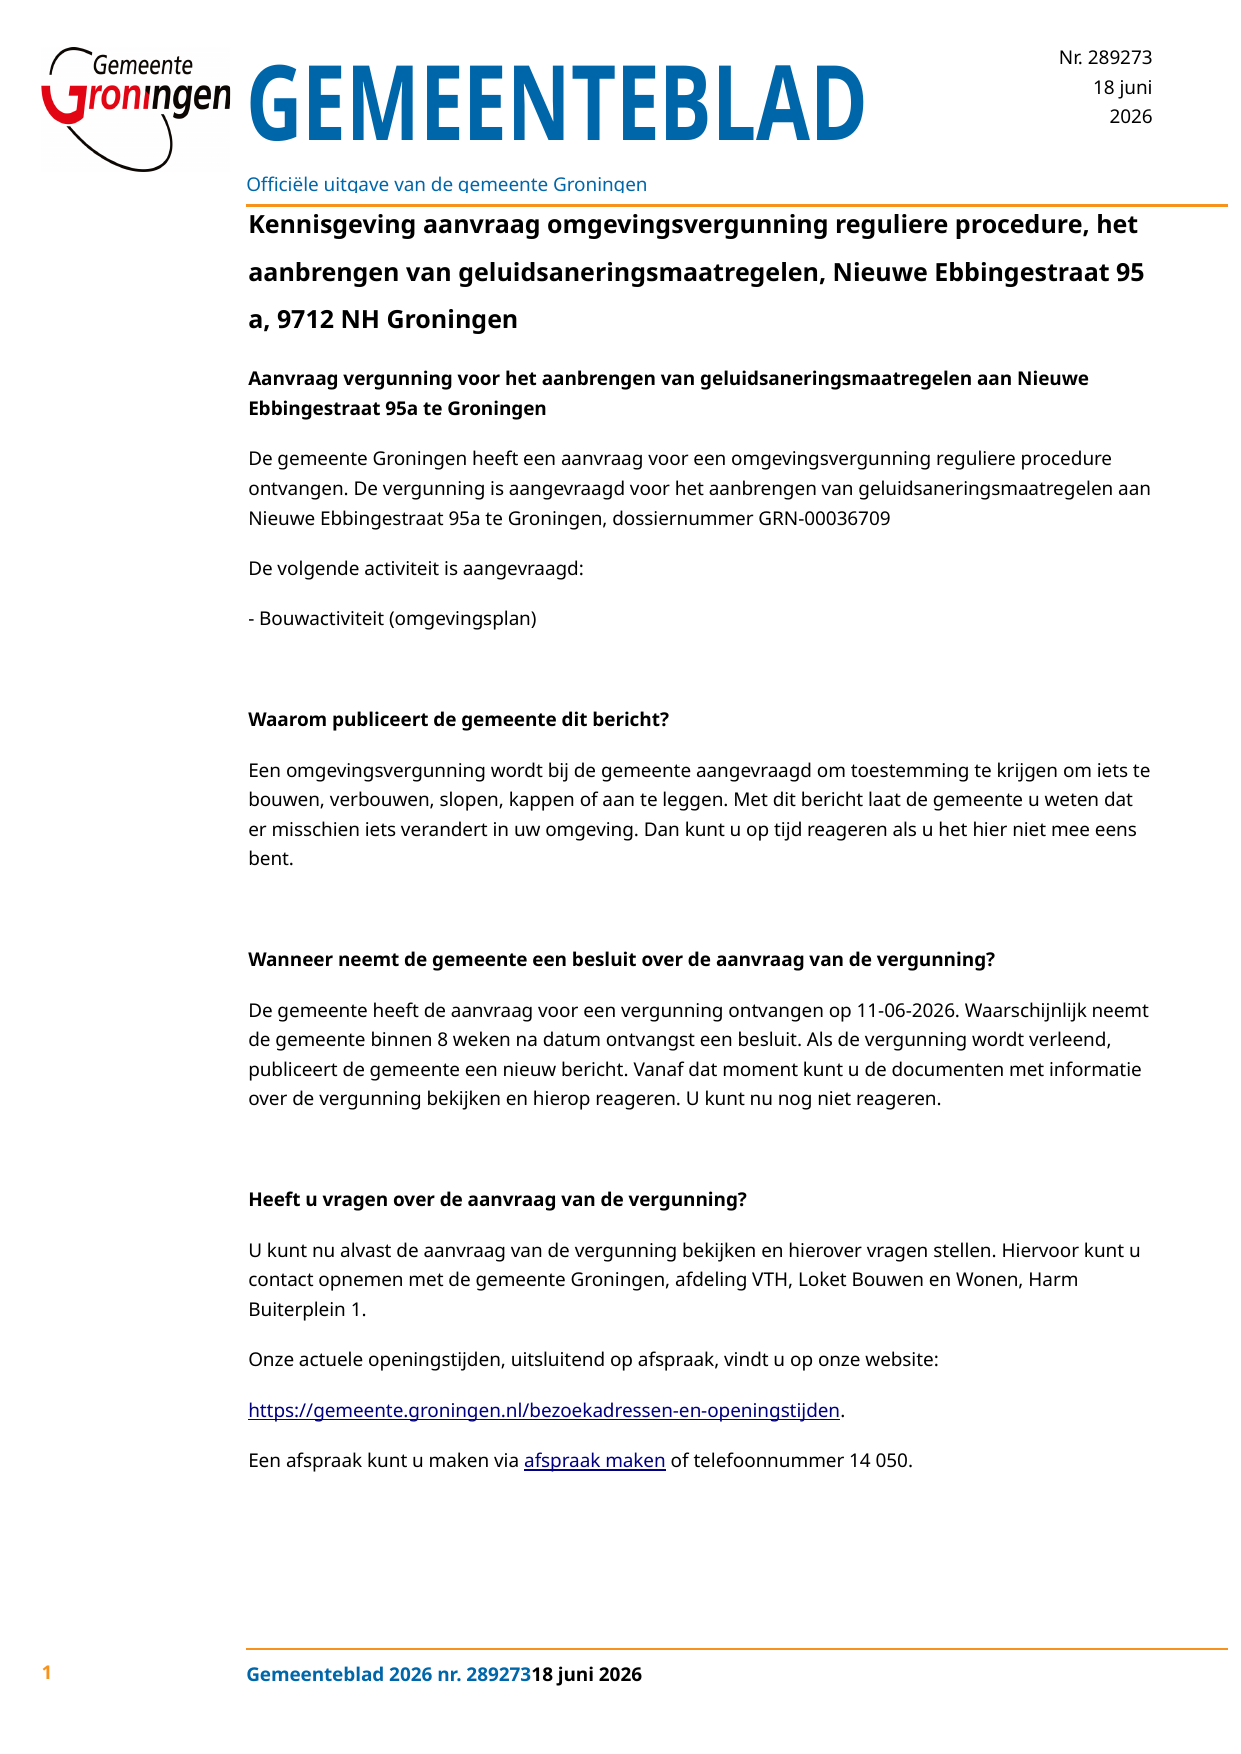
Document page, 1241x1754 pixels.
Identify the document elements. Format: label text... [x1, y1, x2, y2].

text De gemeente heeft de aanvraag voor een vergunning ontvangen op 11-06-2026. Waarschijnlijk neemt de gemeente binnen 8 weken na datum ontvangst een besluit. Als de vergunning wordt verleend, publiceert de gemeente een nieuw bericht. Vanaf dat moment kunt u de documenten met informatie over de vergunning bekijken en hierop reageren. U kunt nu nog niet reageren. [248, 997, 1152, 1111]
text - Bouwactiviteit (omgevingsplan) [248, 606, 1152, 631]
text Onze actuele openingstijden, uitsluitend op afspraak, vindt u op onze website: [248, 1346, 1152, 1372]
text De gemeente Groningen heeft een aanvraag voor een omgevingsvergunning reguliere procedure ontvangen. De vergunning is aangevraagd voor het aanbrengen van geluidsaneringsmaatregelen aan Nieuwe Ebbingestraat 95a te Groningen, dossiernummer GRN-00036709 [248, 446, 1152, 530]
text Aanvraag vergunning voor het aanbrengen van geluidsaneringsmaatregelen aan Nieuwe Ebbingestraat 95a te Groningen [248, 366, 1152, 421]
text Een afspraak kunt u maken via afspraak maken of telefoonnummer 14 050. [248, 1447, 1152, 1473]
text Heeft u vragen over de aanvraag van de vergunning? [248, 1186, 1152, 1212]
picture [41, 47, 231, 172]
text Kennisgeving aanvraag omgevingsvergunning reguliere procedure, het aanbrengen van geluidsaneringsmaatregelen, Nieuwe Ebbingestraat 95 a, 9712 NH Groningen [248, 207, 1152, 336]
text Wanneer neemt de gemeente een besluit over de aanvraag van de vergunning? [248, 946, 1152, 972]
text Waarom publiceert de gemeente dit bericht? [248, 706, 1152, 732]
text Een omgevingsvergunning wordt bij de gemeente aangevraagd om toestemming te krijgen om iets te bouwen, verbouwen, slopen, kappen of aan te leggen. Met dit bericht laat de gemeente u weten dat er misschien iets verandert in uw omgeving. Dan kunt u op tijd reageren als u het hier niet mee eens bent. [248, 757, 1152, 871]
text U kunt nu alvast de aanvraag van de vergunning bekijken en hierover vragen stellen. Hiervoor kunt u contact opnemen met de gemeente Groningen, afdeling VTH, Loket Bouwen en Wonen, Harm Buiterplein 1. [248, 1237, 1152, 1322]
text De volgende activiteit is aangevraagd: [248, 555, 1152, 581]
text https://gemeente.groningen.nl/bezoekadressen-en-openingstijden. [248, 1397, 1152, 1422]
